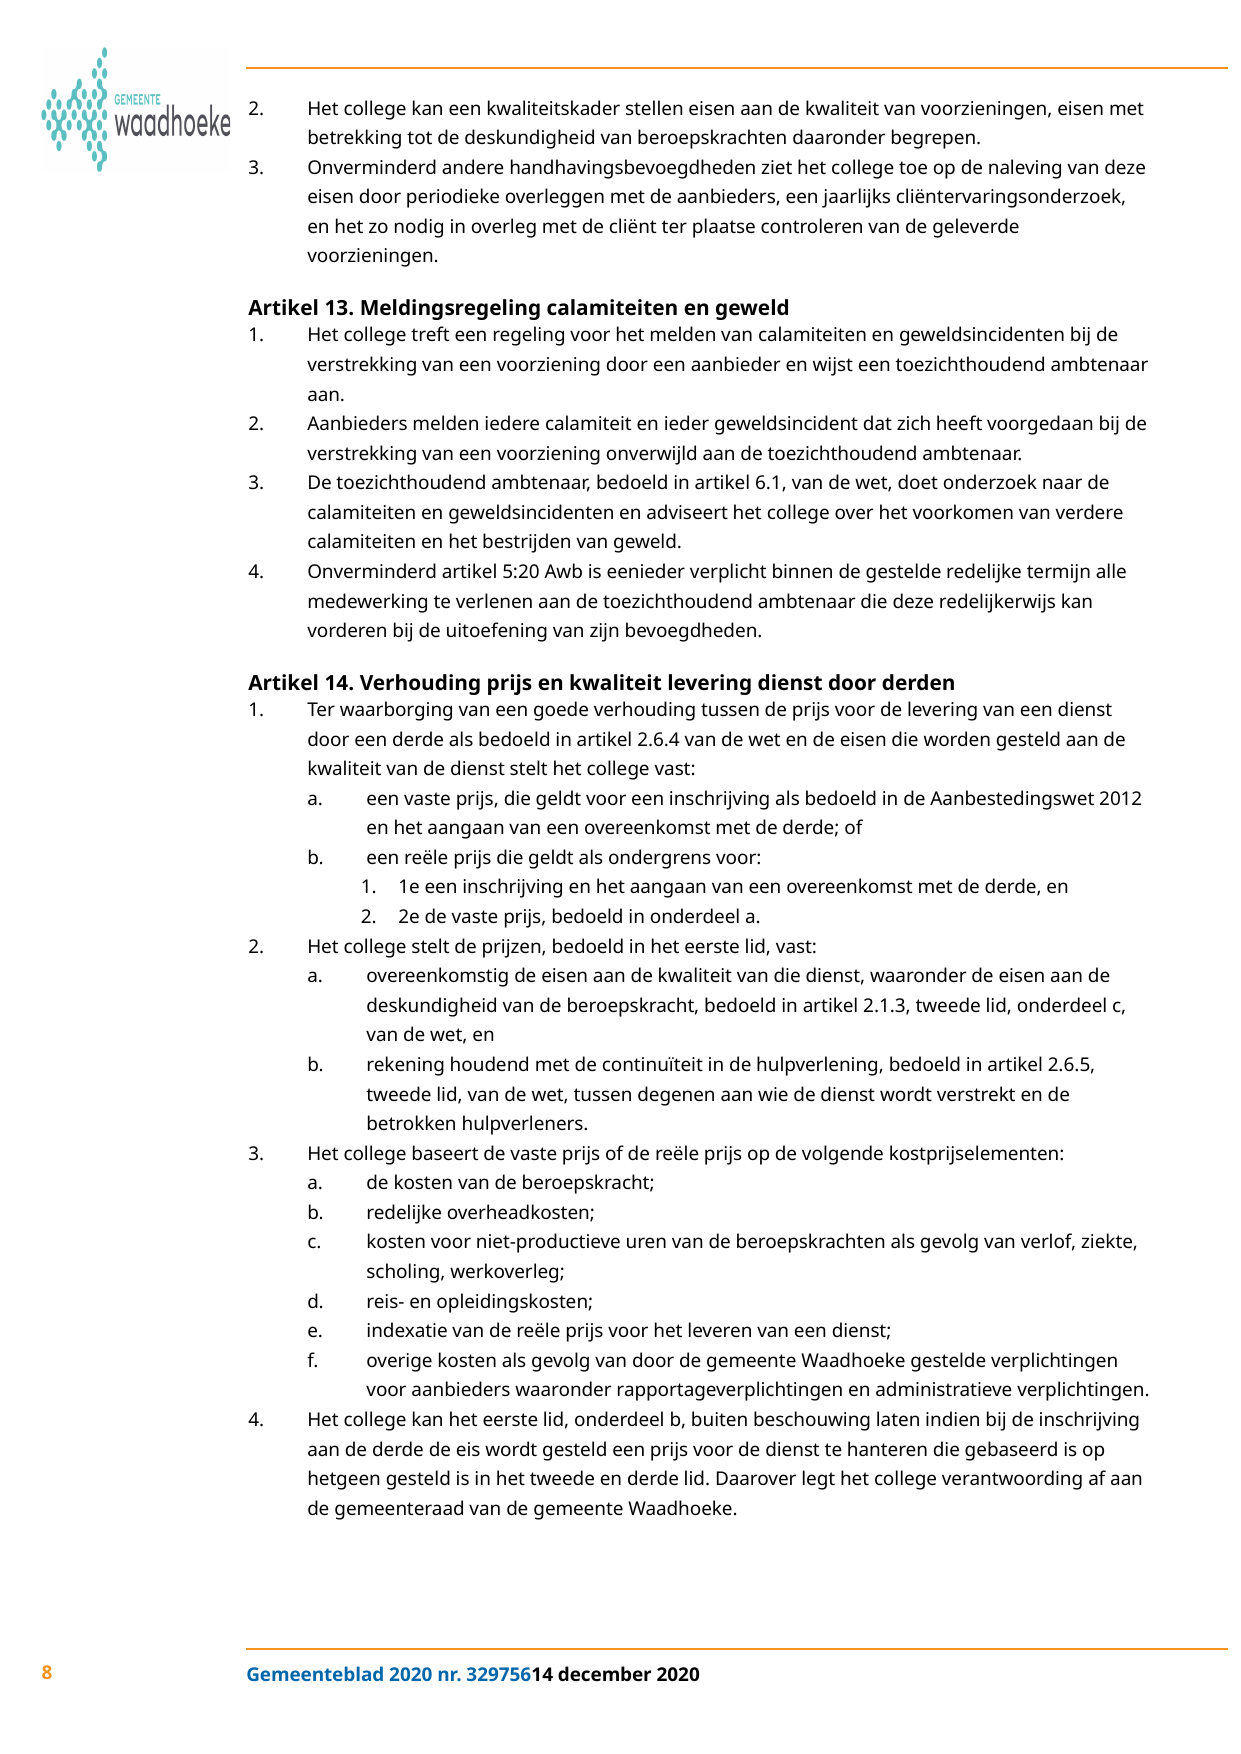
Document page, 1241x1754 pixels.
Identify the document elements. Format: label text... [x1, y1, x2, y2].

list De toezichthoudend ambtenaar, bedoeld in artikel 6.1, van de wet, doet onderzoek naar de calamiteiten en geweldsincidenten en adviseert het college over het voorkomen van verdere calamiteiten en het bestrijden van geweld. [248, 469, 1152, 554]
list indexatie van de reële prijs voor het leveren van een dienst; [307, 1317, 1152, 1343]
list overeenkomstig de eisen aan de kwaliteit van die dienst, waaronder de eisen aan de deskundigheid van de beroepskracht, bedoeld in artikel 2.1.3, tweede lid, onderdeel c, van de wet, en [307, 962, 1152, 1047]
picture [41, 47, 231, 172]
list 1e een inschrijving en het aangaan van een overeenkomst met de derde, en [361, 874, 1152, 899]
list Onverminderd artikel 5:20 Awb is eenieder verplicht binnen de gestelde redelijke termijn alle medewerking te verlenen aan de toezichthoudend ambtenaar die deze redelijkerwijs kan vorderen bij de uitoefening van zijn bevoegdheden. [248, 558, 1152, 643]
list een vaste prijs, die geldt voor een inschrijving als bedoeld in de Aanbestedingswet 2012 en het aangaan van een overeenkomst met de derde; of [307, 785, 1152, 840]
list Het college baseert de vaste prijs of de reële prijs op de volgende kostprijselementen: [248, 1140, 1152, 1166]
list Het college treft een regeling voor het melden van calamiteiten en geweldsincidenten bij de verstrekking van een voorziening door een aanbieder en wijst een toezichthoudend ambtenaar aan. [248, 322, 1152, 406]
list Het college stelt de prijzen, bedoeld in het eerste lid, vast: [248, 933, 1152, 959]
text Artikel 13. Meldingsregeling calamiteiten en geweld [248, 293, 1152, 322]
list Aanbieders melden iedere calamiteit en ieder geweldsincident dat zich heeft voorgedaan bij de verstrekking van een voorziening onverwijld aan de toezichthoudend ambtenaar. [248, 410, 1152, 466]
list overige kosten als gevolg van door de gemeente Waadhoeke gestelde verplichtingen voor aanbieders waaronder rapportageverplichtingen en administratieve verplichtingen. [307, 1347, 1152, 1402]
list de kosten van de beroepskracht; [307, 1169, 1152, 1195]
list Ter waarborging van een goede verhouding tussen de prijs voor de levering van een dienst door een derde als bedoeld in artikel 2.6.4 van de wet en de eisen die worden gesteld aan de kwaliteit van de dienst stelt het college vast: [248, 696, 1152, 781]
list Het college kan het eerste lid, onderdeel b, buiten beschouwing laten indien bij de inschrijving aan de derde de eis wordt gesteld een prijs voor de dienst te hanteren die gebaseerd is op hetgeen gesteld is in het tweede en derde lid. Daarover legt het college verantwoording af aan de gemeenteraad van de gemeente Waadhoeke. [248, 1406, 1152, 1521]
list Onverminderd andere handhavingsbevoegdheden ziet het college toe op de naleving van deze eisen door periodieke overleggen met de aanbieders, een jaarlijks cliëntervaringsonderzoek, en het zo nodig in overleg met de cliënt ter plaatse controleren van de geleverde voorzieningen. [248, 154, 1152, 268]
list kosten voor niet-productieve uren van de beroepskrachten als gevolg van verlof, ziekte, scholing, werkoverleg; [307, 1229, 1152, 1284]
text Artikel 14. Verhouding prijs en kwaliteit levering dienst door derden [248, 668, 1152, 696]
list reis- en opleidingskosten; [307, 1288, 1152, 1314]
list Het college kan een kwaliteitskader stellen eisen aan de kwaliteit van voorzieningen, eisen met betrekking tot de deskundigheid van beroepskrachten daaronder begrepen. [248, 95, 1152, 150]
list rekening houdend met de continuïteit in de hulpverlening, bedoeld in artikel 2.6.5, tweede lid, van de wet, tussen degenen aan wie de dienst wordt verstrekt en de betrokken hulpverleners. [307, 1051, 1152, 1136]
list een reële prijs die geldt als ondergrens voor: [307, 844, 1152, 870]
list redelijke overheadkosten; [307, 1199, 1152, 1225]
list 2e de vaste prijs, bedoeld in onderdeel a. [361, 903, 1152, 929]
